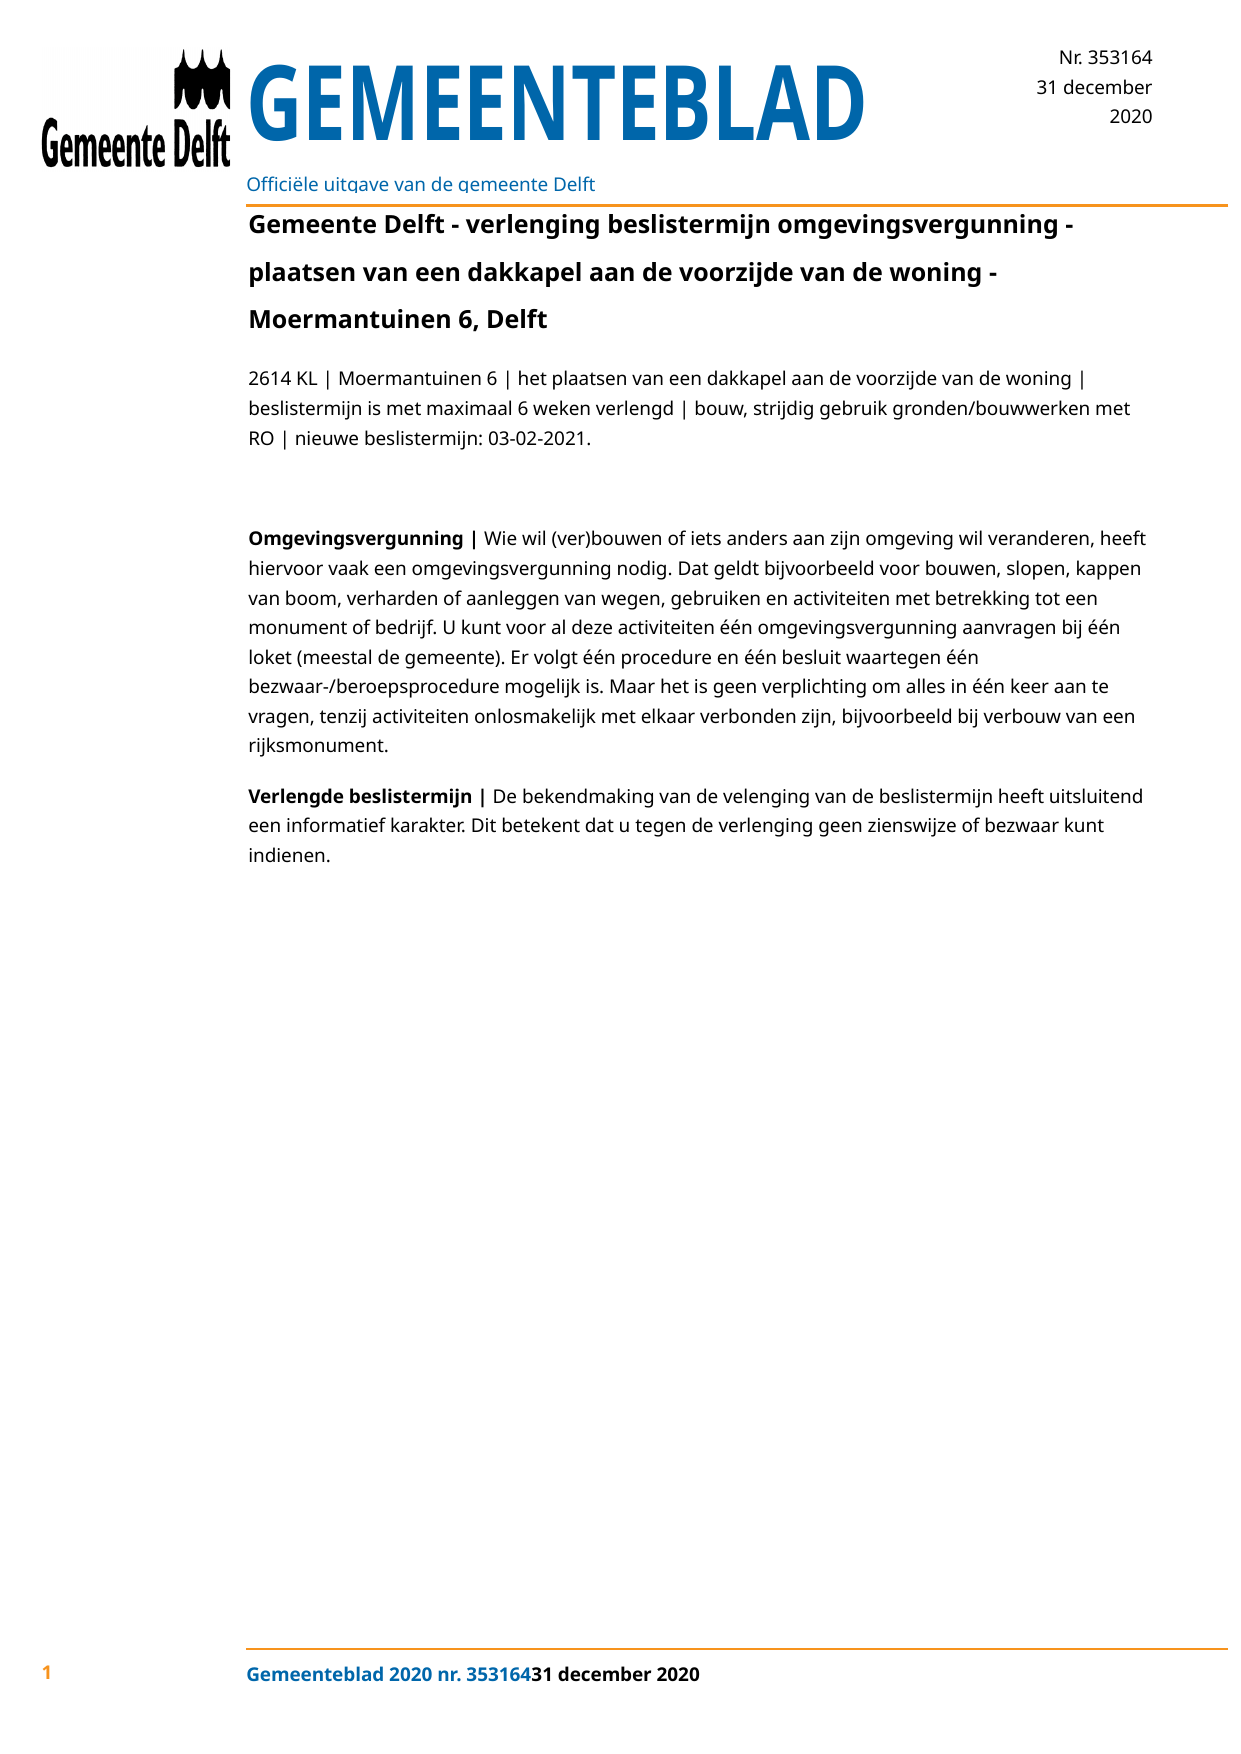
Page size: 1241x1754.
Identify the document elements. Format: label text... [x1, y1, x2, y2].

text Verlengde beslistermijn | De bekendmaking van de velenging van de beslistermijn heeft uitsluitend een informatief karakter. Dit betekent dat u tegen de verlenging geen zienswijze of bezwaar kunt indienen. [248, 783, 1152, 868]
text 2614 KL | Moermantuinen 6 | het plaatsen van een dakkapel aan de voorzijde van de woning | beslistermijn is met maximaal 6 weken verlengd | bouw, strijdig gebruik gronden/bouwwerken met RO | nieuwe beslistermijn: 03-02-2021. [248, 366, 1152, 450]
text Gemeente Delft - verlenging beslistermijn omgevingsvergunning - plaatsen van een dakkapel aan de voorzijde van de woning - Moermantuinen 6, Delft [248, 207, 1152, 336]
text Omgevingsvergunning | Wie wil (ver)bouwen of iets anders aan zijn omgeving wil veranderen, heeft hiervoor vaak een omgevingsvergunning nodig. Dat geldt bijvoorbeeld voor bouwen, slopen, kappen van boom, verharden of aanleggen van wegen, gebruiken en activiteiten met betrekking tot een monument of bedrijf. U kunt voor al deze activiteiten één omgevingsvergunning aanvragen bij één loket (meestal de gemeente). Er volgt één procedure en één besluit waartegen één bezwaar-/beroepsprocedure mogelijk is. Maar het is geen verplichting om alles in één keer aan te vragen, tenzij activiteiten onlosmakelijk met elkaar verbonden zijn, bijvoorbeeld bij verbouw van een rijksmonument. [248, 526, 1152, 758]
picture [41, 47, 231, 172]
